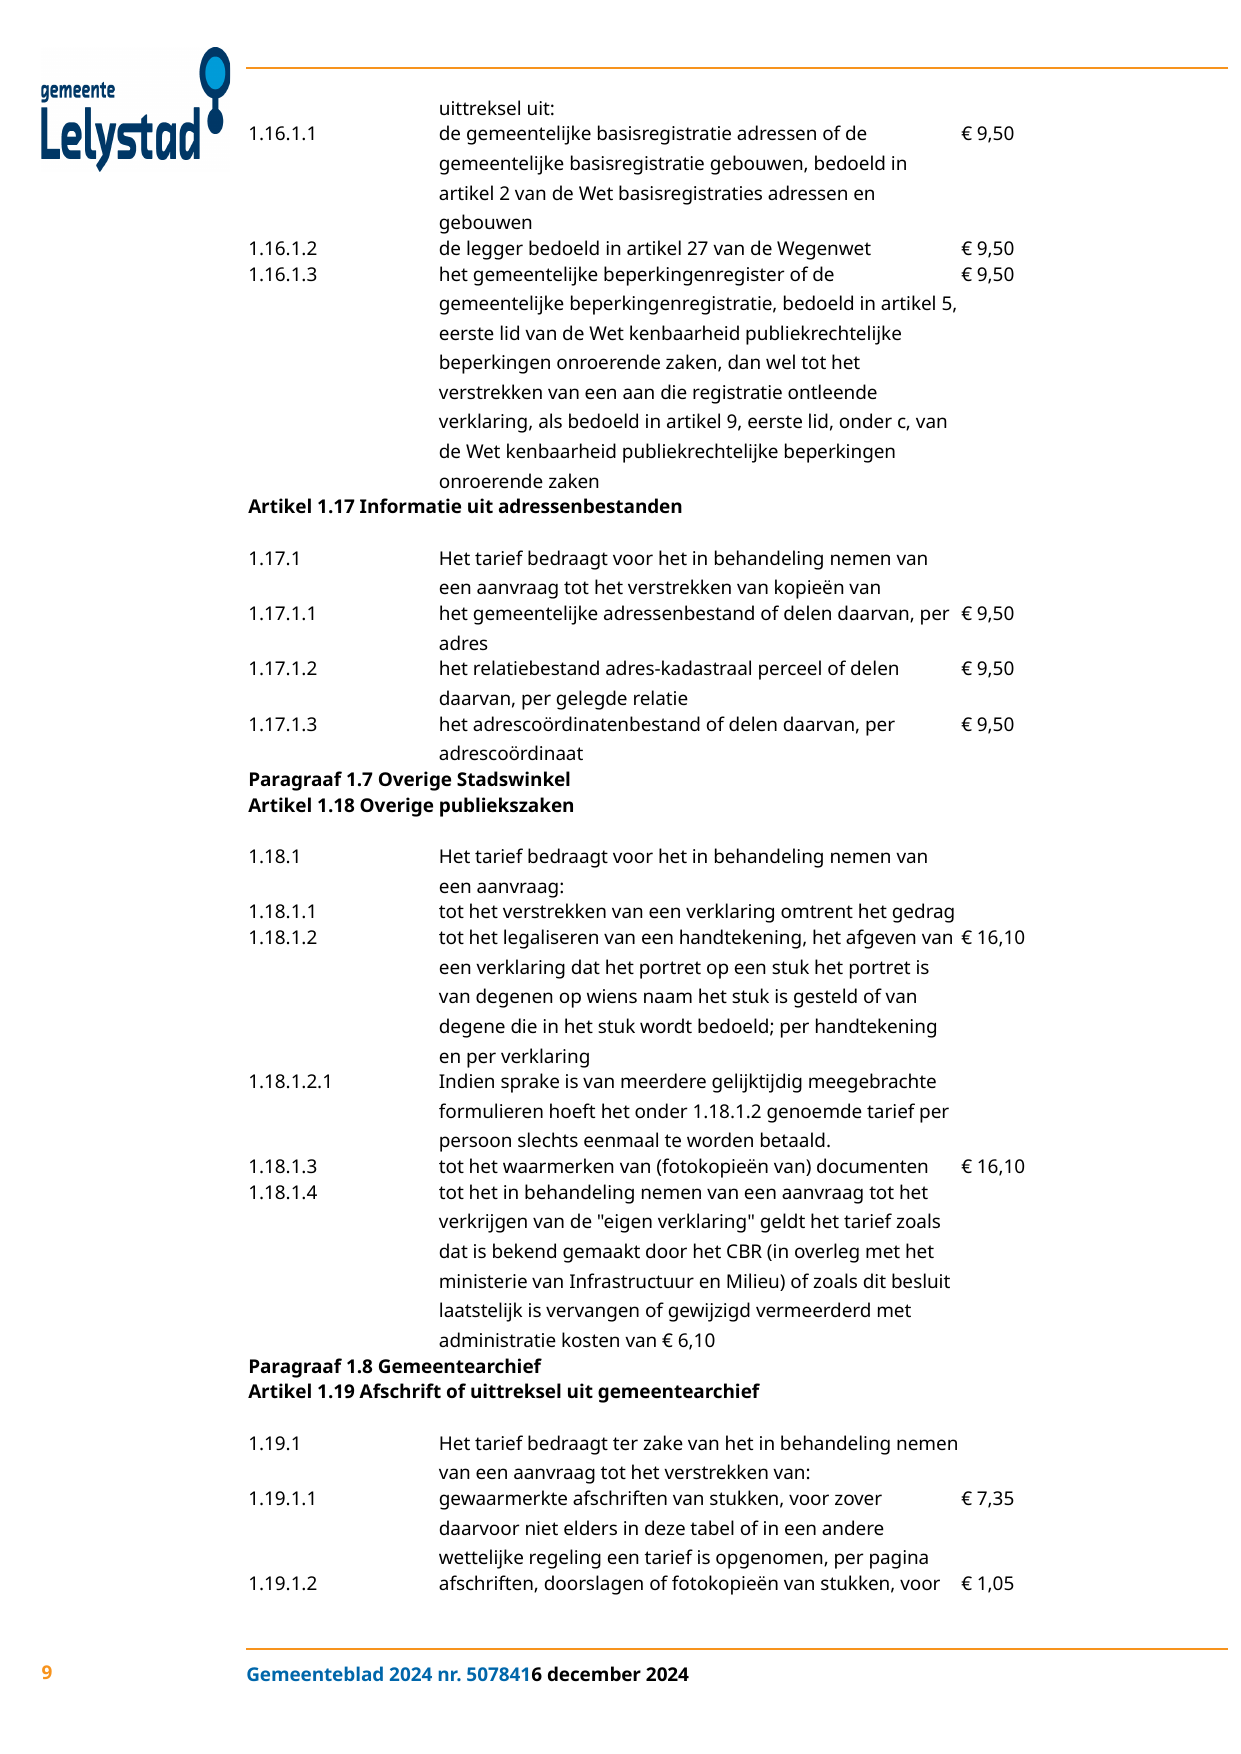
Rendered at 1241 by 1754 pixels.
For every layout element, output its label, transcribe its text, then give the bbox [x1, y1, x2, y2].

table_cell [961, 899, 1152, 924]
table_cell uittreksel uit: [439, 95, 961, 121]
table_cell 1.18.1.2 [248, 925, 439, 1068]
table_cell tot het legaliseren van een handtekening, het afgeven van een verklaring dat het portret op een stuk het portret is van degenen op wiens naam het stuk is gesteld of van degene die in het stuk wordt bedoeld; per handtekening en per verklaring [439, 925, 961, 1068]
table_cell de gemeentelijke basisregistratie adressen of de gemeentelijke basisregistratie gebouwen, bedoeld in artikel 2 van de Wet basisregistraties adressen en gebouwen [439, 121, 961, 235]
table_cell [961, 844, 1152, 899]
table_cell 1.19.1.2 [248, 1570, 439, 1596]
table_cell [439, 1404, 961, 1430]
table_cell Het tarief bedraagt voor het in behandeling nemen van een aanvraag: [439, 844, 961, 899]
table_cell [439, 818, 961, 843]
table_cell Het tarief bedraagt ter zake van het in behandeling nemen van een aanvraag tot het verstrekken van: [439, 1430, 961, 1485]
table_cell 1.18.1.3 [248, 1154, 439, 1179]
table_cell € 9,50 [961, 711, 1152, 766]
table_cell 1.16.1.3 [248, 261, 439, 493]
table_cell [248, 1404, 439, 1430]
table_cell € 9,50 [961, 600, 1152, 656]
table_cell [961, 1430, 1152, 1485]
table_cell [248, 95, 439, 121]
table_cell 1.17.1.3 [248, 711, 439, 766]
table_cell 1.19.1.1 [248, 1485, 439, 1570]
table_cell € 9,50 [961, 261, 1152, 493]
table_cell € 9,50 [961, 235, 1152, 261]
table_cell [961, 818, 1152, 843]
table_cell [961, 1179, 1152, 1353]
table_cell Indien sprake is van meerdere gelijktijdig meegebrachte formulieren hoeft het onder 1.18.1.2 genoemde tarief per persoon slechts eenmaal te worden betaald. [439, 1069, 961, 1153]
table_cell [961, 545, 1152, 600]
table_cell tot het waarmerken van (fotokopieën van) documenten [439, 1154, 961, 1179]
table_cell het relatiebestand adres-kadastraal perceel of delen daarvan, per gelegde relatie [439, 656, 961, 711]
table_cell tot het verstrekken van een verklaring omtrent het gedrag [439, 899, 961, 924]
table_cell Paragraaf 1.8 Gemeentearchief [248, 1353, 1152, 1378]
table_cell 1.18.1.4 [248, 1179, 439, 1353]
table_cell het gemeentelijke adressenbestand of delen daarvan, per adres [439, 600, 961, 656]
table_cell afschriften, doorslagen of fotokopieën van stukken, voor [439, 1570, 961, 1596]
picture [41, 47, 231, 172]
table_cell tot het in behandeling nemen van een aanvraag tot het verkrijgen van de "eigen verklaring" geldt het tarief zoals dat is bekend gemaakt door het CBR (in overleg met het ministerie van Infrastructuur en Milieu) of zoals dit besluit laatstelijk is vervangen of gewijzigd vermeerderd met administratie kosten van € 6,10 [439, 1179, 961, 1353]
table_cell € 16,10 [961, 1154, 1152, 1179]
table_cell [961, 95, 1152, 121]
table_cell € 9,50 [961, 121, 1152, 235]
table_cell 1.17.1.2 [248, 656, 439, 711]
table_cell [248, 519, 439, 545]
table_cell gewaarmerkte afschriften van stukken, voor zover daarvoor niet elders in deze tabel of in een andere wettelijke regeling een tarief is opgenomen, per pagina [439, 1485, 961, 1570]
table_cell het adrescoördinatenbestand of delen daarvan, per adrescoördinaat [439, 711, 961, 766]
table_cell 1.17.1.1 [248, 600, 439, 656]
table_cell 1.18.1.2.1 [248, 1069, 439, 1153]
table_cell € 1,05 [961, 1570, 1152, 1596]
table_cell [439, 519, 961, 545]
table_cell het gemeentelijke beperkingenregister of de gemeentelijke beperkingenregistratie, bedoeld in artikel 5, eerste lid van de Wet kenbaarheid publiekrechtelijke beperkingen onroerende zaken, dan wel tot het verstrekken van een aan die registratie ontleende verklaring, als bedoeld in artikel 9, eerste lid, onder c, van de Wet kenbaarheid publiekrechtelijke beperkingen onroerende zaken [439, 261, 961, 493]
table_cell Paragraaf 1.7 Overige Stadswinkel [248, 766, 1152, 792]
table_cell [961, 1069, 1152, 1153]
table_cell Artikel 1.17 Informatie uit adressenbestanden [248, 494, 1152, 519]
table_cell 1.19.1 [248, 1430, 439, 1485]
table_cell 1.18.1.1 [248, 899, 439, 924]
table_cell € 16,10 [961, 925, 1152, 1068]
table_cell Artikel 1.19 Afschrift of uittreksel uit gemeentearchief [248, 1379, 1152, 1404]
table_cell Het tarief bedraagt voor het in behandeling nemen van een aanvraag tot het verstrekken van kopieën van [439, 545, 961, 600]
table_cell [248, 818, 439, 843]
table_cell 1.16.1.2 [248, 235, 439, 261]
table_cell 1.18.1 [248, 844, 439, 899]
table_cell 1.16.1.1 [248, 121, 439, 235]
table_cell € 9,50 [961, 656, 1152, 711]
table_cell de legger bedoeld in artikel 27 van de Wegenwet [439, 235, 961, 261]
table_cell 1.17.1 [248, 545, 439, 600]
table_cell [961, 519, 1152, 545]
table_cell € 7,35 [961, 1485, 1152, 1570]
table_cell Artikel 1.18 Overige publiekszaken [248, 792, 1152, 818]
table_cell [961, 1404, 1152, 1430]
